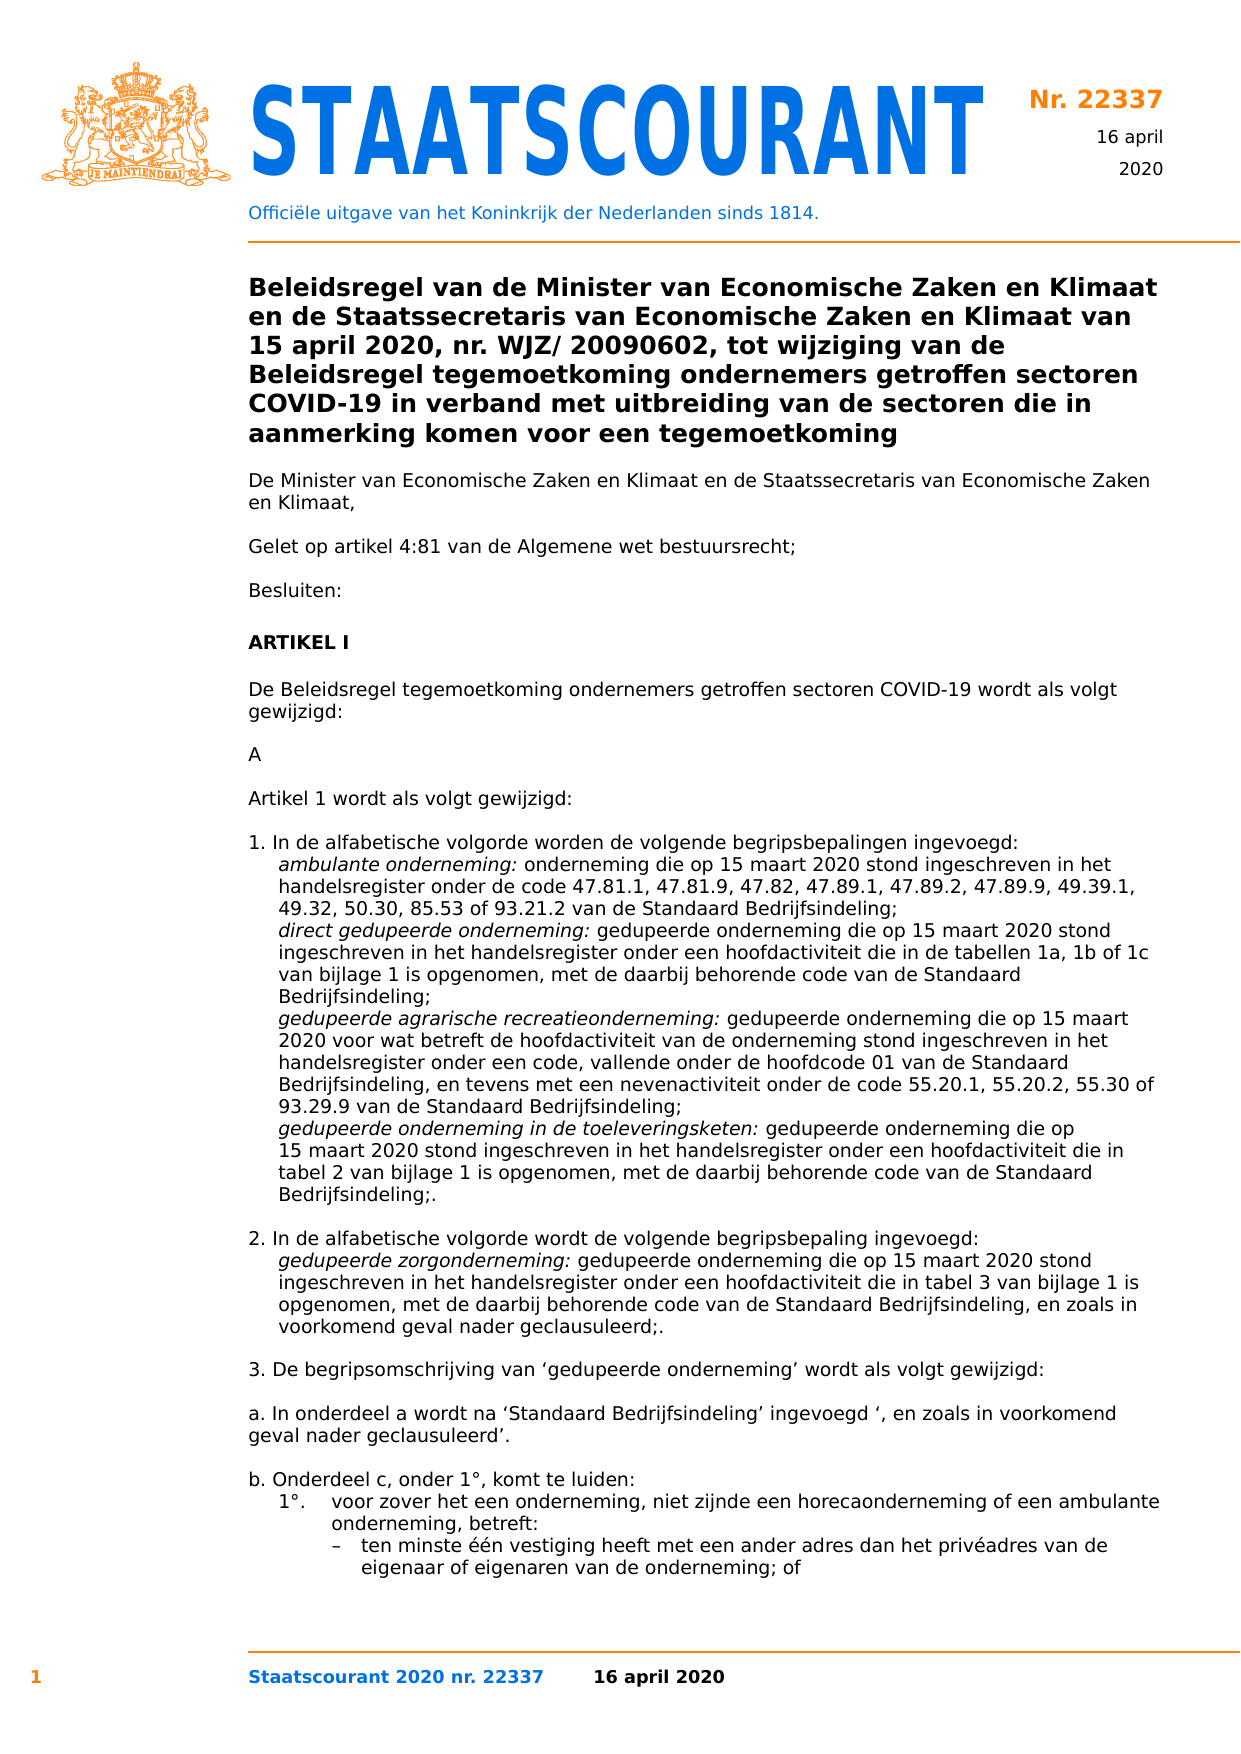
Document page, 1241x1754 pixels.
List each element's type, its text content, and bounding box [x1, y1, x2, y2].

text b. Onderdeel c, onder 1°, komt te luiden: [248, 1469, 1163, 1491]
text Artikel 1 wordt als volgt gewijzigd: [248, 788, 1163, 810]
text – ten minste één vestiging heeft met een ander adres dan het privéadres van de eigenaar of eigenaren van de onderneming; of [331, 1535, 1163, 1579]
text a. In onderdeel a wordt na ‘Standaard Bedrijfsindeling’ ingevoegd ‘, en zoals in voorkomend geval nader geclausuleerd’. [248, 1403, 1163, 1447]
text direct gedupeerde onderneming: gedupeerde onderneming die op 15 maart 2020 stond ingeschreven in het handelsregister onder een hoofdactiviteit die in de tabellen 1a, 1b of 1c van bijlage 1 is opgenomen, met de daarbij behorende code van de Standaard Bedrijfsindeling; [278, 920, 1163, 1008]
subtitle Beleidsregel van de Minister van Economische Zaken en Klimaat en de Staatssecretaris van Economische Zaken en Klimaat van 15 april 2020, nr. WJZ/ 20090602, tot wijziging van de Beleidsregel tegemoetkoming ondernemers getroffen sectoren COVID-19 in verband met uitbreiding van de sectoren die in aanmerking komen voor een tegemoetkoming [248, 273, 1163, 448]
table_cell Officiële uitgave van het Koninkrijk der Nederlanden sinds 1814. [248, 203, 1240, 241]
text gedupeerde zorgonderneming: gedupeerde onderneming die op 15 maart 2020 stond ingeschreven in het handelsregister onder een hoofdactiviteit die in tabel 3 van bijlage 1 is opgenomen, met de daarbij behorende code van de Standaard Bedrijfsindeling, en zoals in voorkomend geval nader geclausuleerd;. [278, 1249, 1163, 1337]
text A [248, 744, 1163, 766]
text gedupeerde agrarische recreatieonderneming: gedupeerde onderneming die op 15 maart 2020 voor wat betreft de hoofdactiviteit van de onderneming stond ingeschreven in het handelsregister onder een code, vallende onder de hoofdcode 01 van de Standaard Bedrijfsindeling, en tevens met een nevenactiviteit onder de code 55.20.1, 55.20.2, 55.30 of 93.29.9 van de Standaard Bedrijfsindeling; [278, 1008, 1163, 1118]
table_cell 16 april [998, 121, 1240, 153]
text gedupeerde onderneming in de toeleveringsketen: gedupeerde onderneming die op 15 maart 2020 stond ingeschreven in het handelsregister onder een hoofdactiviteit die in tabel 2 van bijlage 1 is opgenomen, met de daarbij behorende code van de Standaard Bedrijfsindeling;. [278, 1118, 1163, 1206]
text 1°. voor zover het een onderneming, niet zijnde een horecaonderneming of een ambulante onderneming, betreft: [278, 1491, 1163, 1535]
table_header Nr. 22337 [998, 62, 1240, 121]
table_header STAATSCOURANT [248, 62, 998, 203]
text 1. In de alfabetische volgorde worden de volgende begripsbepalingen ingevoegd: [248, 832, 1163, 854]
text Gelet op artikel 4:81 van de Algemene wet bestuursrecht; [248, 536, 1163, 558]
text 2. In de alfabetische volgorde wordt de volgende begripsbepaling ingevoegd: [248, 1228, 1163, 1249]
table_cell 2020 [998, 153, 1240, 203]
text ambulante onderneming: onderneming die op 15 maart 2020 stond ingeschreven in het handelsregister onder de code 47.81.1, 47.81.9, 47.82, 47.89.1, 47.89.2, 47.89.9, 49.39.1, 49.32, 50.30, 85.53 of 93.21.2 van de Standaard Bedrijfsindeling; [278, 854, 1163, 920]
subtitle ARTIKEL I [248, 632, 1163, 653]
text 3. De begripsomschrijving van ‘gedupeerde onderneming’ wordt als volgt gewijzigd: [248, 1359, 1163, 1381]
picture [41, 62, 231, 186]
text De Beleidsregel tegemoetkoming ondernemers getroffen sectoren COVID-19 wordt als volgt gewijzigd: [248, 678, 1163, 722]
text Besluiten: [248, 579, 1163, 602]
table_header [25, 62, 248, 241]
text De Minister van Economische Zaken en Klimaat en de Staatssecretaris van Economische Zaken en Klimaat, [248, 470, 1163, 514]
